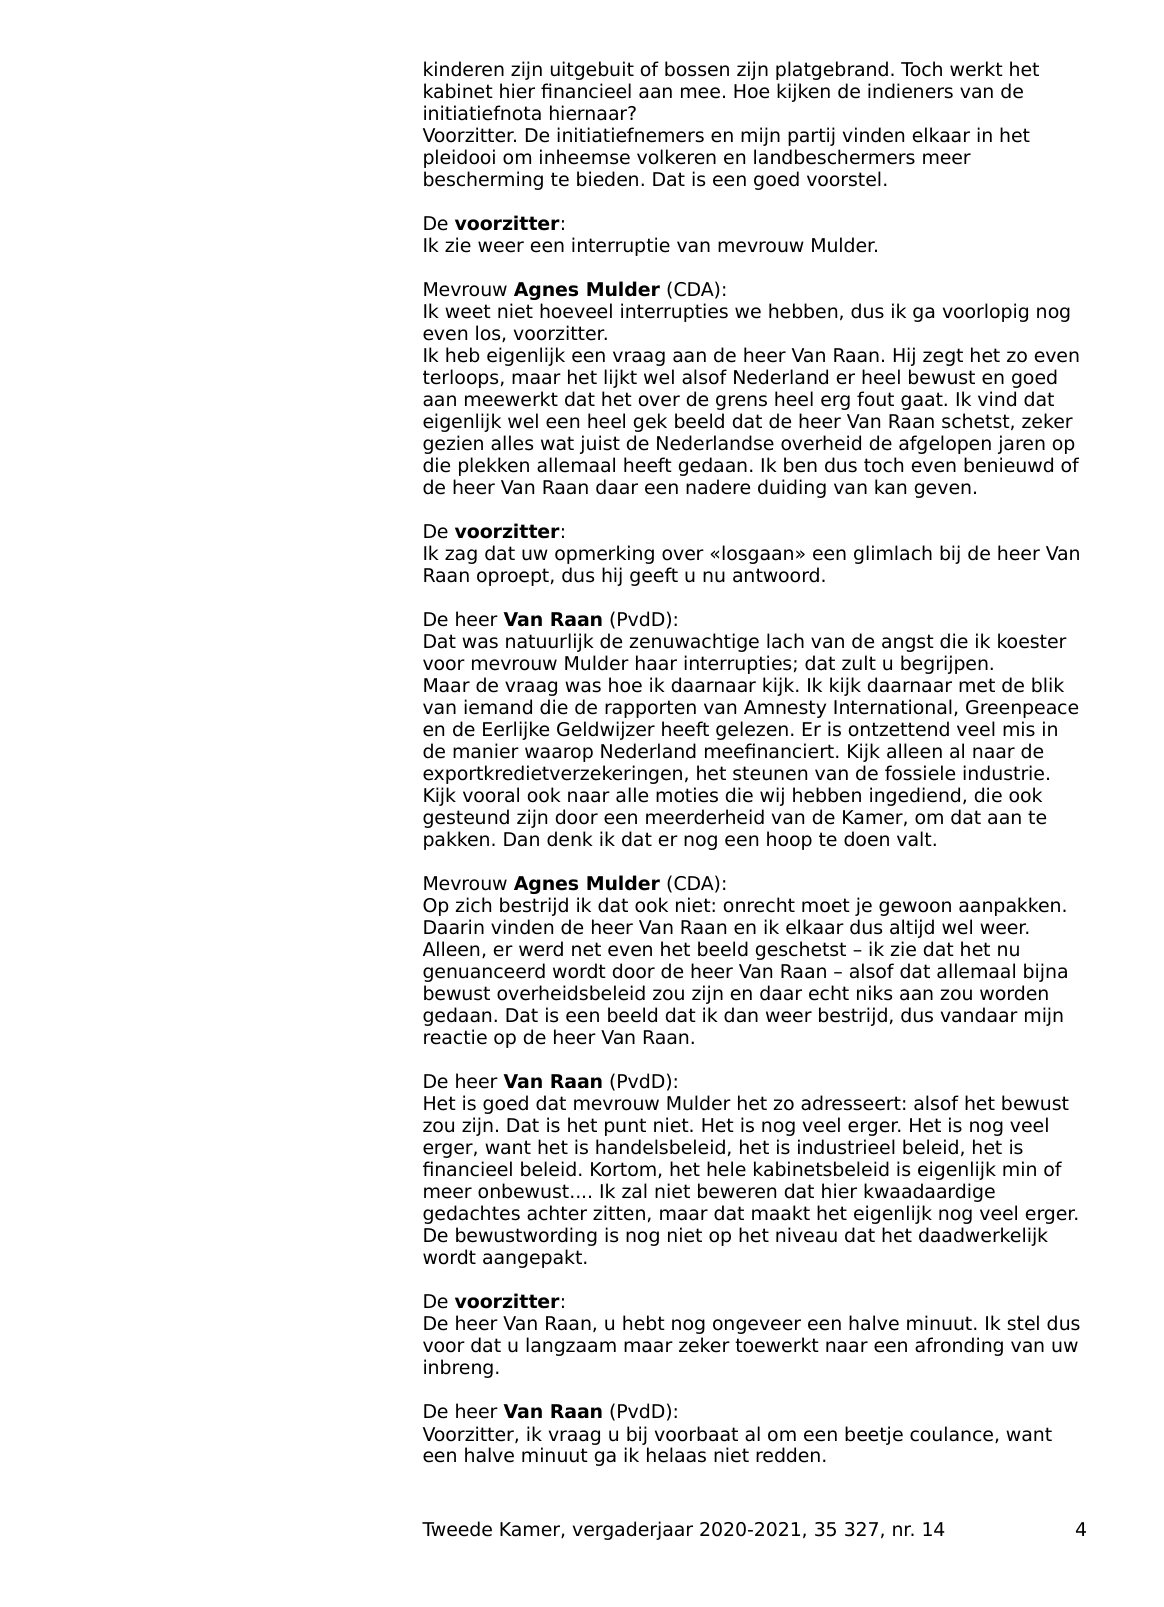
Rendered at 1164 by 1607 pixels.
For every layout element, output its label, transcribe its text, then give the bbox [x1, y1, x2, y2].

text De heer Van Raan (PvdD): [422, 609, 1087, 631]
text Ik zie weer een interruptie van mevrouw Mulder. [422, 235, 1087, 257]
text kinderen zijn uitgebuit of bossen zijn platgebrand. Toch werkt het kabinet hier financieel aan mee. Hoe kijken de indieners van de initiatiefnota hiernaar? [422, 59, 1087, 125]
text Het is goed dat mevrouw Mulder het zo adresseert: alsof het bewust zou zijn. Dat is het punt niet. Het is nog veel erger. Het is nog veel erger, want het is handelsbeleid, het is industrieel beleid, het is financieel beleid. Kortom, het hele kabinetsbeleid is eigenlijk min of meer onbewust.... Ik zal niet beweren dat hier kwaadaardige gedachtes achter zitten, maar dat maakt het eigenlijk nog veel erger. De bewustwording is nog niet op het niveau dat het daadwerkelijk wordt aangepakt. [422, 1093, 1087, 1269]
text De voorzitter: [422, 213, 1087, 235]
text Mevrouw Agnes Mulder (CDA): [422, 279, 1087, 301]
text Mevrouw Agnes Mulder (CDA): [422, 873, 1087, 895]
text De heer Van Raan (PvdD): [422, 1071, 1087, 1093]
text Ik zag dat uw opmerking over «losgaan» een glimlach bij de heer Van Raan oproept, dus hij geeft u nu antwoord. [422, 543, 1087, 587]
text Voorzitter, ik vraag u bij voorbaat al om een beetje coulance, want een halve minuut ga ik helaas niet redden. [422, 1423, 1087, 1467]
text Dat was natuurlijk de zenuwachtige lach van de angst die ik koester voor mevrouw Mulder haar interrupties; dat zult u begrijpen. [422, 631, 1087, 675]
text Maar de vraag was hoe ik daarnaar kijk. Ik kijk daarnaar met de blik van iemand die de rapporten van Amnesty International, Greenpeace en de Eerlijke Geldwijzer heeft gelezen. Er is ontzettend veel mis in de manier waarop Nederland meefinanciert. Kijk alleen al naar de exportkredietverzekeringen, het steunen van de fossiele industrie. Kijk vooral ook naar alle moties die wij hebben ingediend, die ook gesteund zijn door een meerderheid van de Kamer, om dat aan te pakken. Dan denk ik dat er nog een hoop te doen valt. [422, 675, 1087, 851]
text Voorzitter. De initiatiefnemers en mijn partij vinden elkaar in het pleidooi om inheemse volkeren en landbeschermers meer bescherming te bieden. Dat is een goed voorstel. [422, 125, 1087, 191]
text De heer Van Raan, u hebt nog ongeveer een halve minuut. Ik stel dus voor dat u langzaam maar zeker toewerkt naar een afronding van uw inbreng. [422, 1313, 1087, 1379]
text Ik weet niet hoeveel interrupties we hebben, dus ik ga voorlopig nog even los, voorzitter. [422, 301, 1087, 345]
text Op zich bestrijd ik dat ook niet: onrecht moet je gewoon aanpakken. Daarin vinden de heer Van Raan en ik elkaar dus altijd wel weer. Alleen, er werd net even het beeld geschetst – ik zie dat het nu genuanceerd wordt door de heer Van Raan – alsof dat allemaal bijna bewust overheidsbeleid zou zijn en daar echt niks aan zou worden gedaan. Dat is een beeld dat ik dan weer bestrijd, dus vandaar mijn reactie op de heer Van Raan. [422, 895, 1087, 1049]
text De voorzitter: [422, 1291, 1087, 1313]
text De heer Van Raan (PvdD): [422, 1401, 1087, 1423]
text De voorzitter: [422, 521, 1087, 543]
text Ik heb eigenlijk een vraag aan de heer Van Raan. Hij zegt het zo even terloops, maar het lijkt wel alsof Nederland er heel bewust en goed aan meewerkt dat het over de grens heel erg fout gaat. Ik vind dat eigenlijk wel een heel gek beeld dat de heer Van Raan schetst, zeker gezien alles wat juist de Nederlandse overheid de afgelopen jaren op die plekken allemaal heeft gedaan. Ik ben dus toch even benieuwd of de heer Van Raan daar een nadere duiding van kan geven. [422, 345, 1087, 499]
